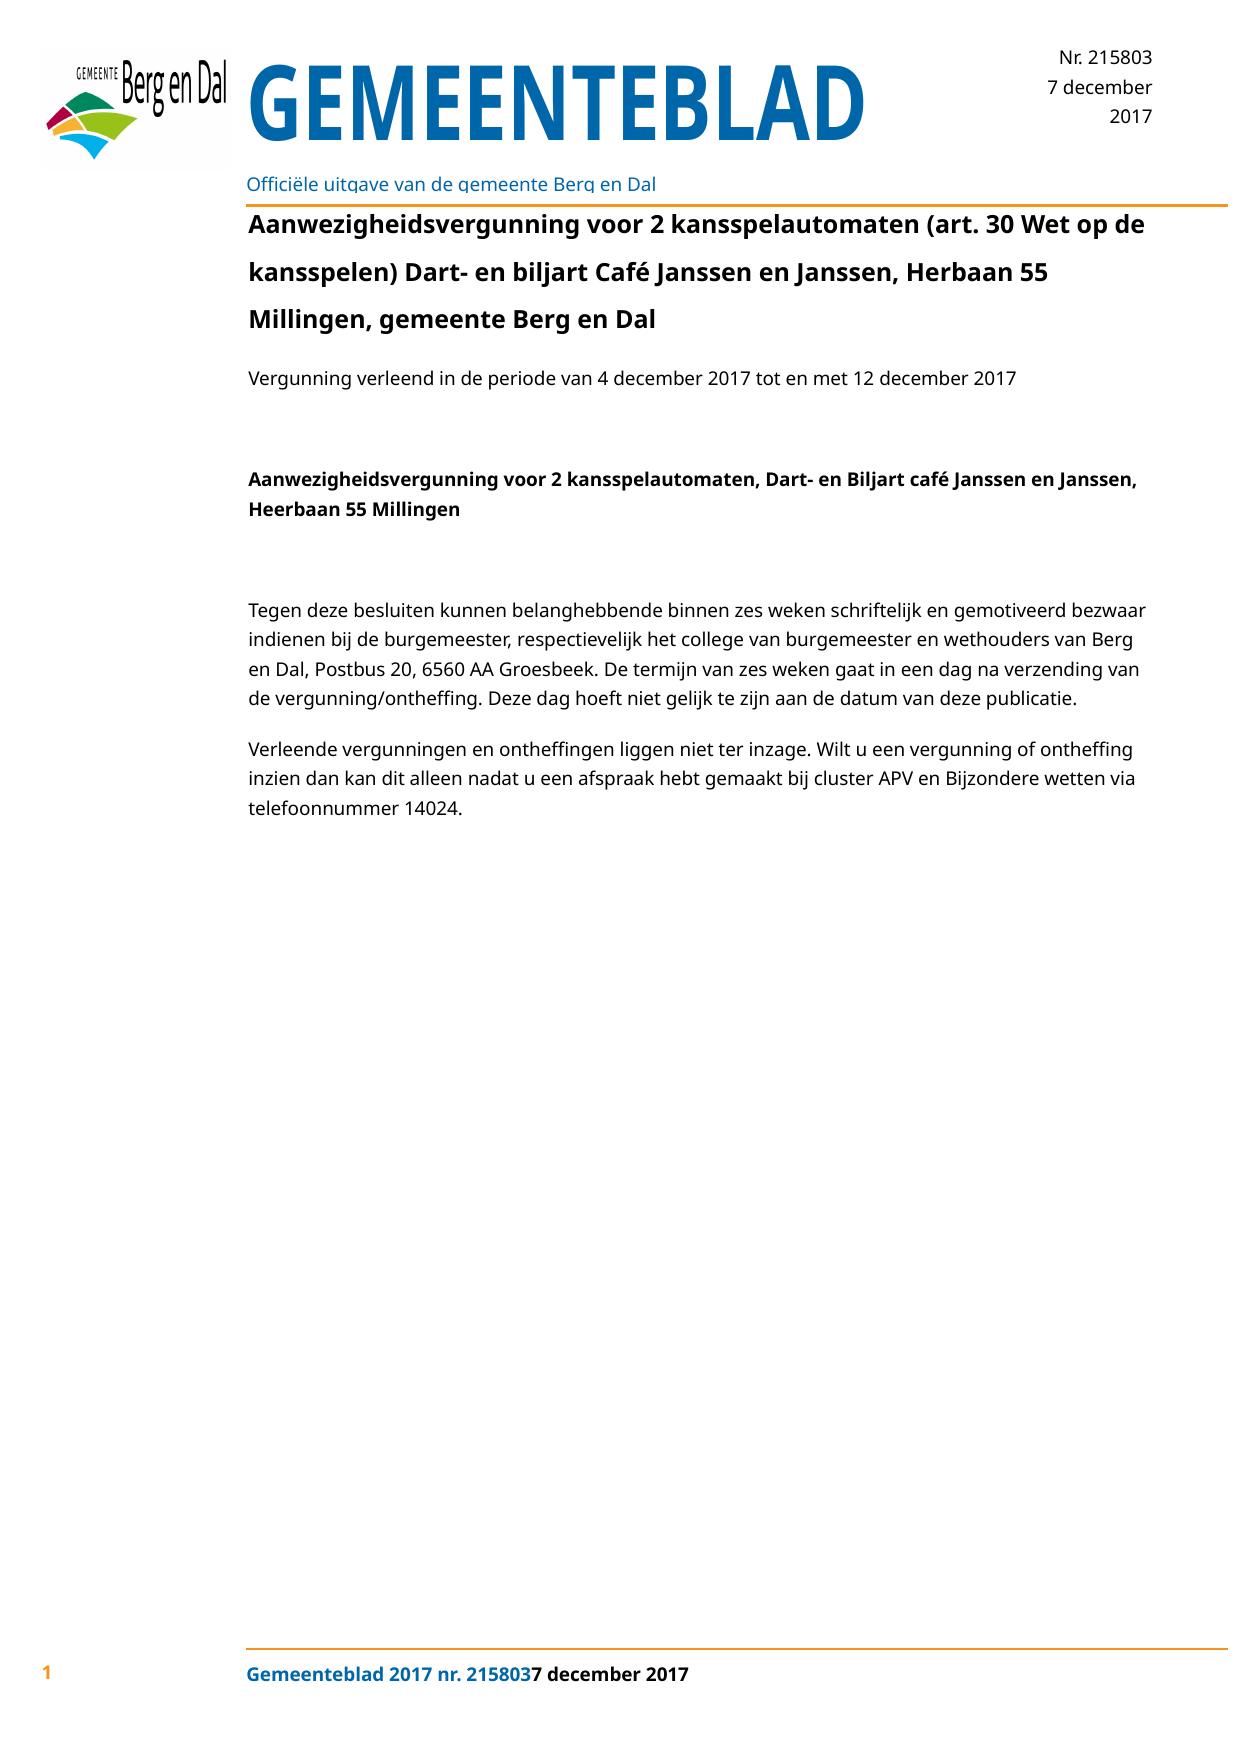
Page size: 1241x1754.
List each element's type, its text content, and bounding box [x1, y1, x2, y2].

text Tegen deze besluiten kunnen belanghebbende binnen zes weken schriftelijk en gemotiveerd bezwaar indienen bij de burgemeester, respectievelijk het college van burgemeester en wethouders van Berg en Dal, Postbus 20, 6560 AA Groesbeek. De termijn van zes weken gaat in een dag na verzending van de vergunning/ontheffing. Deze dag hoeft niet gelijk te zijn aan de datum van deze publicatie. [248, 597, 1152, 711]
picture [41, 47, 231, 172]
text Aanwezigheidsvergunning voor 2 kansspelautomaten (art. 30 Wet op de kansspelen) Dart- en biljart Café Janssen en Janssen, Herbaan 55 Millingen, gemeente Berg en Dal [248, 207, 1152, 336]
text Aanwezigheidsvergunning voor 2 kansspelautomaten, Dart- en Biljart café Janssen en Janssen, Heerbaan 55 Millingen [248, 466, 1152, 522]
text Verleende vergunningen en ontheffingen liggen niet ter inzage. Wilt u een vergunning of ontheffing inzien dan kan dit alleen nadat u een afspraak hebt gemaakt bij cluster APV en Bijzondere wetten via telefoonnummer 14024. [248, 736, 1152, 821]
text Vergunning verleend in de periode van 4 december 2017 tot en met 12 december 2017 [248, 366, 1152, 391]
